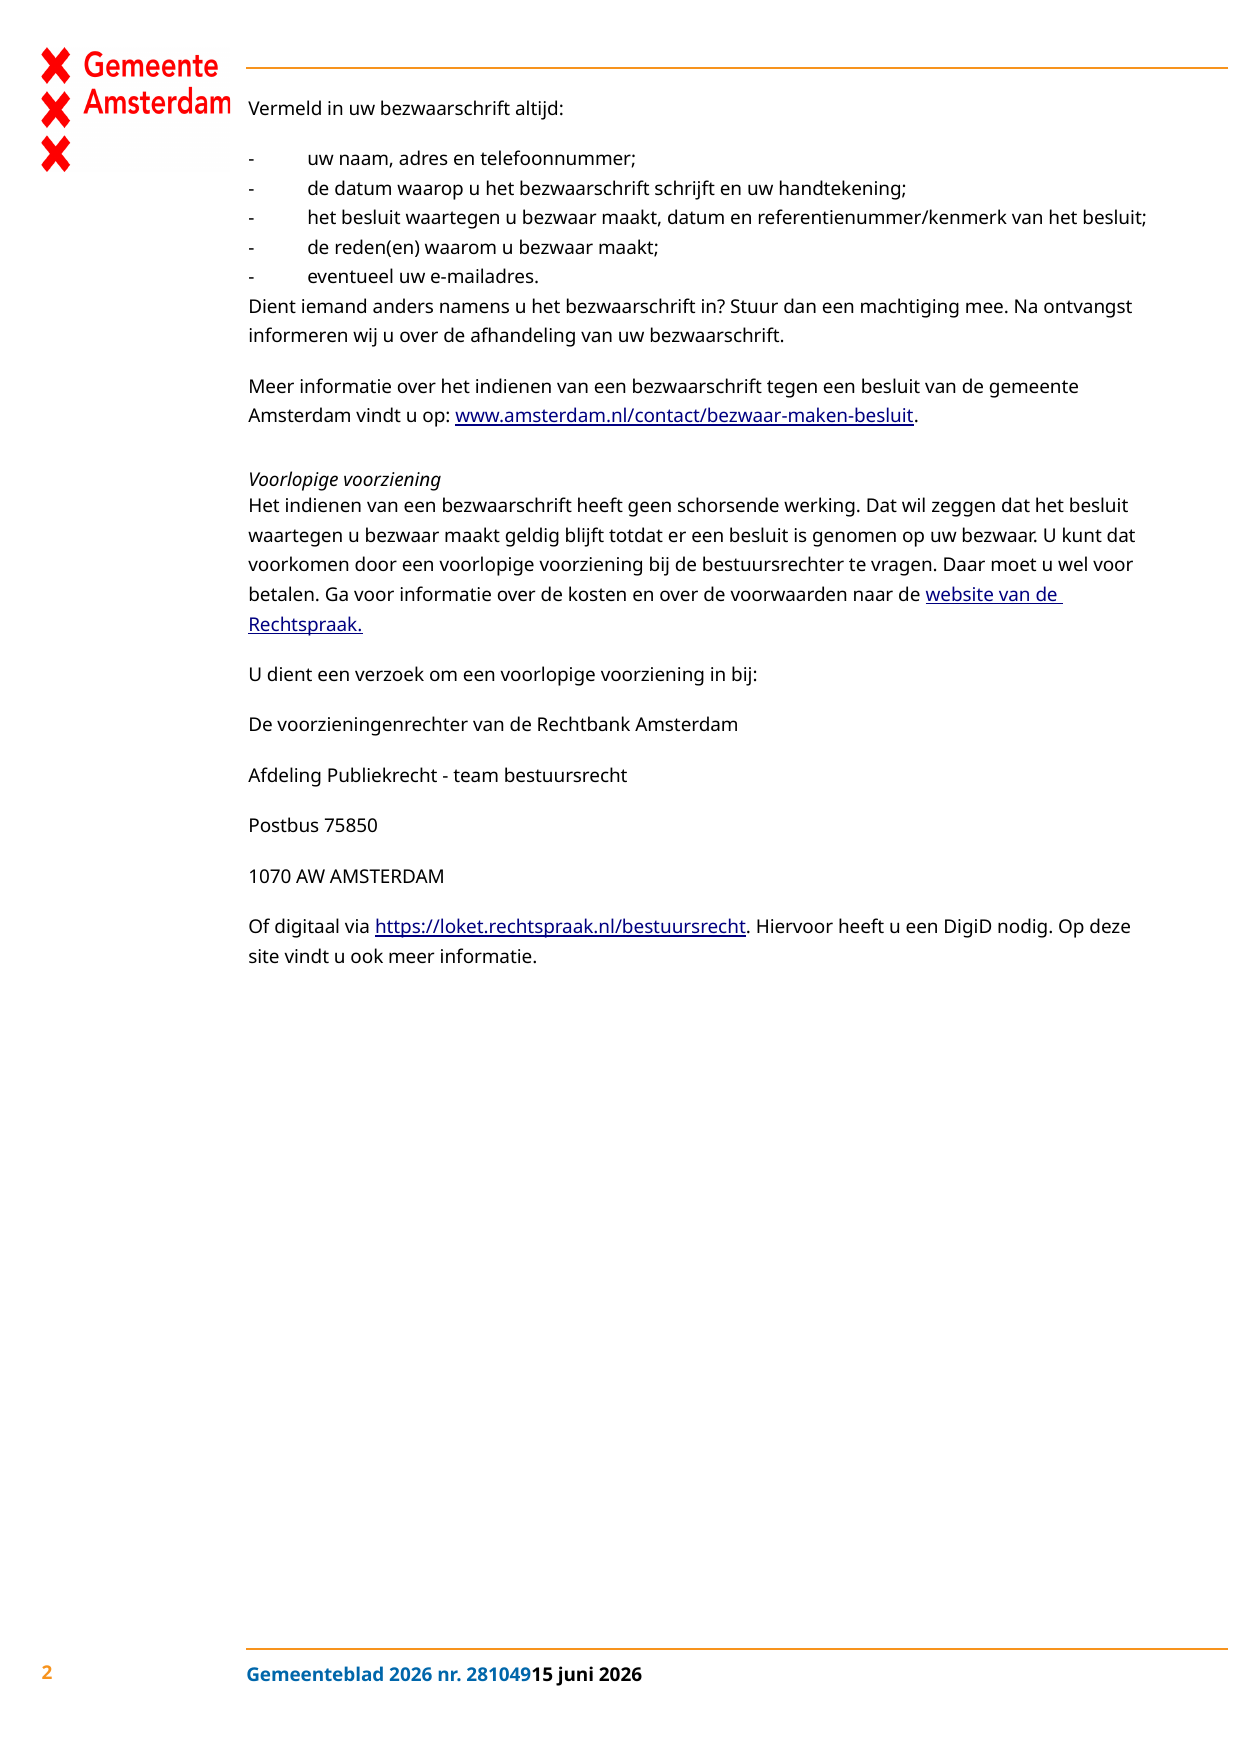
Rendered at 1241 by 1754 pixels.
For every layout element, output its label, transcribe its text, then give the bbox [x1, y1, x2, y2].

text Of digitaal via https://loket.rechtspraak.nl/bestuursrecht. Hiervoor heeft u een DigiD nodig. Op deze site vindt u ook meer informatie. [248, 913, 1152, 968]
list eventueel uw e-mailadres. [248, 263, 1152, 289]
list de reden(en) waarom u bezwaar maakt; [248, 234, 1152, 260]
list het besluit waartegen u bezwaar maakt, datum en referentienummer/kenmerk van het besluit; [248, 204, 1152, 230]
text Het indienen van een bezwaarschrift heeft geen schorsende werking. Dat wil zeggen dat het besluit waartegen u bezwaar maakt geldig blijft totdat er een besluit is genomen op uw bezwaar. U kunt dat voorkomen door een voorlopige voorziening bij de bestuursrechter te vragen. Daar moet u wel voor betalen. Ga voor informatie over de kosten en over de voorwaarden naar de website van de Rechtspraak. [248, 492, 1152, 636]
list de datum waarop u het bezwaarschrift schrijft en uw handtekening; [248, 175, 1152, 201]
list uw naam, adres en telefoonnummer; [248, 145, 1152, 171]
picture [41, 47, 231, 172]
text De voorzieningenrechter van de Rechtbank Amsterdam [248, 712, 1152, 737]
text 1070 AW AMSTERDAM [248, 863, 1152, 888]
text Postbus 75850 [248, 812, 1152, 838]
text Voorlopige voorziening [248, 467, 1152, 492]
text U dient een verzoek om een voorlopige voorziening in bij: [248, 661, 1152, 687]
text Dient iemand anders namens u het bezwaarschrift in? Stuur dan een machtiging mee. Na ontvangst informeren wij u over de afhandeling van uw bezwaarschrift. [248, 293, 1152, 348]
text Vermeld in uw bezwaarschrift altijd: [248, 95, 1152, 121]
text Afdeling Publiekrecht - team bestuursrecht [248, 762, 1152, 788]
text Meer informatie over het indienen van een bezwaarschrift tegen een besluit van de gemeente Amsterdam vindt u op: www.amsterdam.nl/contact/bezwaar-maken-besluit. [248, 373, 1152, 428]
